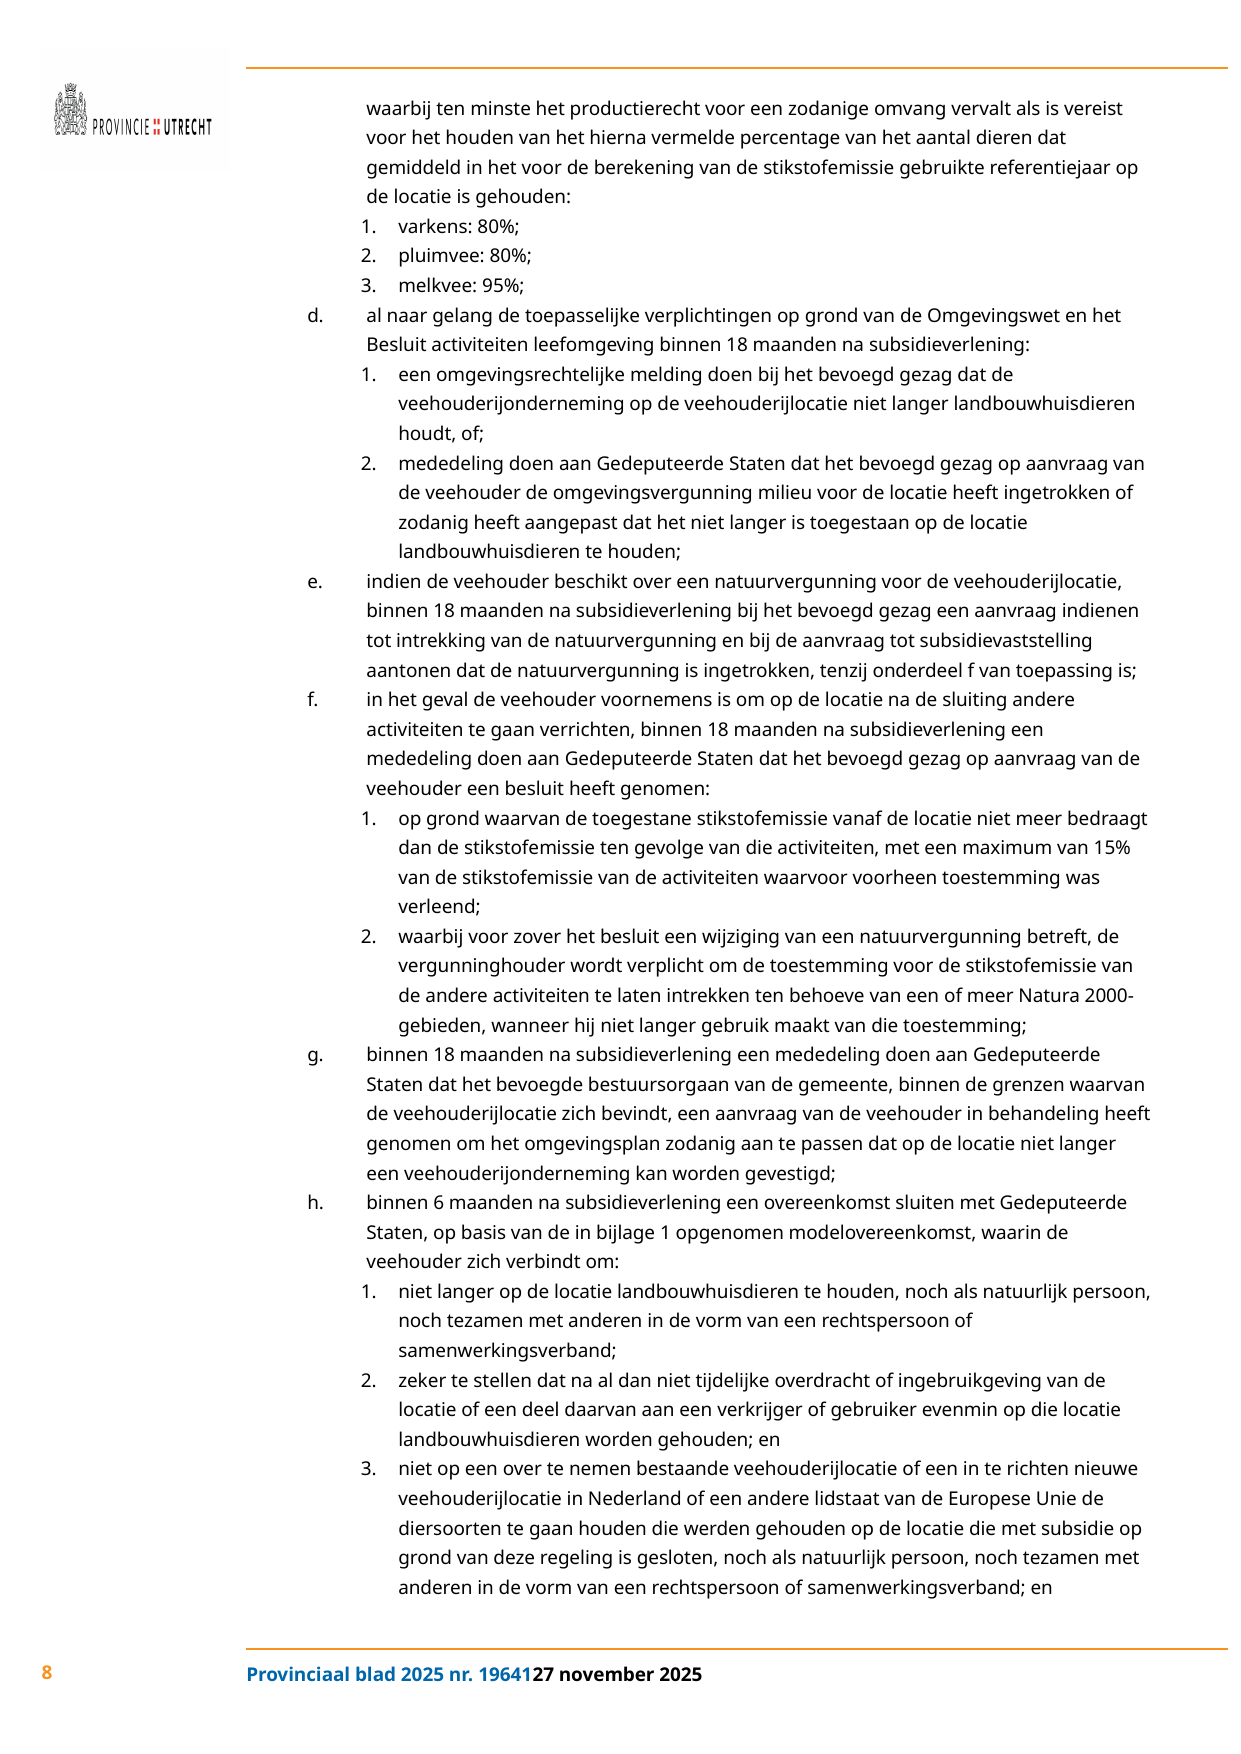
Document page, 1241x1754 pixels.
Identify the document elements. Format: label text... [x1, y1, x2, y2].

list niet op een over te nemen bestaande veehouderijlocatie of een in te richten nieuwe veehouderijlocatie in Nederland of een andere lidstaat van de Europese Unie de diersoorten te gaan houden die werden gehouden op de locatie die met subsidie op grond van deze regeling is gesloten, noch als natuurlijk persoon, noch tezamen met anderen in de vorm van een rechtspersoon of samenwerkingsverband; en [361, 1456, 1152, 1600]
list mededeling doen aan Gedeputeerde Staten dat het bevoegd gezag op aanvraag van de veehouder de omgevingsvergunning milieu voor de locatie heeft ingetrokken of zodanig heeft aangepast dat het niet langer is toegestaan op de locatie landbouwhuisdieren te houden; [361, 450, 1152, 564]
list niet langer op de locatie landbouwhuisdieren te houden, noch als natuurlijk persoon, noch tezamen met anderen in de vorm van een rechtspersoon of samenwerkingsverband; [361, 1278, 1152, 1363]
list melkvee: 95%; [361, 272, 1152, 298]
list waarbij ten minste het productierecht voor een zodanige omvang vervalt als is vereist voor het houden van het hierna vermelde percentage van het aantal dieren dat gemiddeld in het voor de berekening van de stikstofemissie gebruikte referentiejaar op de locatie is gehouden: [307, 95, 1152, 209]
list pluimvee: 80%; [361, 243, 1152, 268]
list varkens: 80%; [361, 213, 1152, 239]
list op grond waarvan de toegestane stikstofemissie vanaf de locatie niet meer bedraagt dan de stikstofemissie ten gevolge van die activiteiten, met een maximum van 15% van de stikstofemissie van de activiteiten waarvoor voorheen toestemming was verleend; [361, 805, 1152, 919]
list een omgevingsrechtelijke melding doen bij het bevoegd gezag dat de veehouderijonderneming op de veehouderijlocatie niet langer landbouwhuisdieren houdt, of; [361, 361, 1152, 446]
list in het geval de veehouder voornemens is om op de locatie na de sluiting andere activiteiten te gaan verrichten, binnen 18 maanden na subsidieverlening een mededeling doen aan Gedeputeerde Staten dat het bevoegd gezag op aanvraag van de veehouder een besluit heeft genomen: [307, 686, 1152, 801]
list indien de veehouder beschikt over een natuurvergunning voor de veehouderijlocatie, binnen 18 maanden na subsidieverlening bij het bevoegd gezag een aanvraag indienen tot intrekking van de natuurvergunning en bij de aanvraag tot subsidievaststelling aantonen dat de natuurvergunning is ingetrokken, tenzij onderdeel f van toepassing is; [307, 568, 1152, 683]
list waarbij voor zover het besluit een wijziging van een natuurvergunning betreft, de vergunninghouder wordt verplicht om de toestemming voor de stikstofemissie van de andere activiteiten te laten intrekken ten behoeve van een of meer Natura 2000-gebieden, wanneer hij niet langer gebruik maakt van die toestemming; [361, 923, 1152, 1038]
list binnen 18 maanden na subsidieverlening een mededeling doen aan Gedeputeerde Staten dat het bevoegde bestuursorgaan van de gemeente, binnen de grenzen waarvan de veehouderijlocatie zich bevindt, een aanvraag van de veehouder in behandeling heeft genomen om het omgevingsplan zodanig aan te passen dat op de locatie niet langer een veehouderijonderneming kan worden gevestigd; [307, 1041, 1152, 1186]
picture [41, 47, 231, 172]
list zeker te stellen dat na al dan niet tijdelijke overdracht of ingebruikgeving van de locatie of een deel daarvan aan een verkrijger of gebruiker evenmin op die locatie landbouwhuisdieren worden gehouden; en [361, 1367, 1152, 1452]
list al naar gelang de toepasselijke verplichtingen op grond van de Omgevingswet en het Besluit activiteiten leefomgeving binnen 18 maanden na subsidieverlening: [307, 302, 1152, 357]
list binnen 6 maanden na subsidieverlening een overeenkomst sluiten met Gedeputeerde Staten, op basis van de in bijlage 1 opgenomen modelovereenkomst, waarin de veehouder zich verbindt om: [307, 1189, 1152, 1274]
